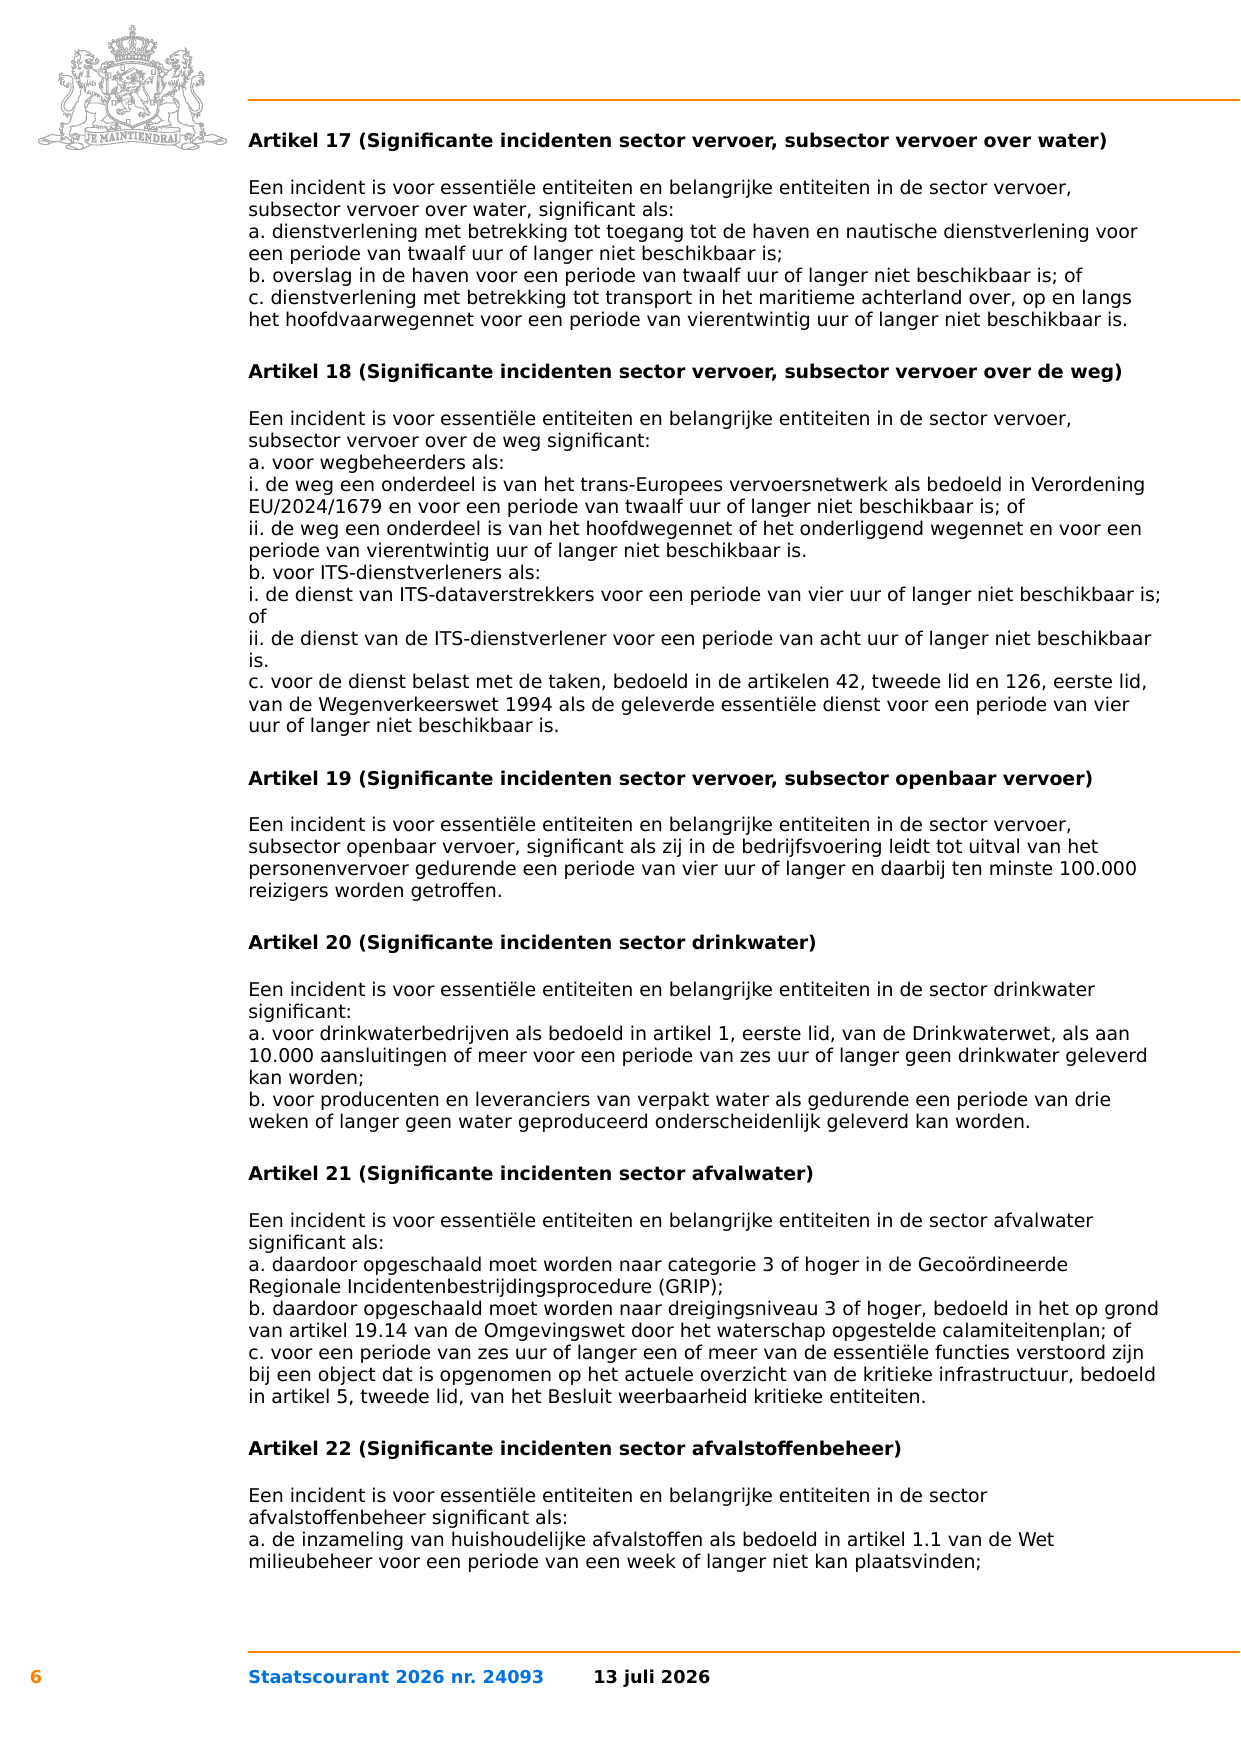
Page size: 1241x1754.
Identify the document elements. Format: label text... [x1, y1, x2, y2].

subtitle Artikel 21 (Significante incidenten sector afvalwater) [248, 1163, 1163, 1185]
text b. voor producenten en leveranciers van verpakt water als gedurende een periode van drie weken of langer geen water geproduceerd onderscheidenlijk geleverd kan worden. [248, 1089, 1163, 1133]
picture [38, 25, 227, 150]
text Een incident is voor essentiële entiteiten en belangrijke entiteiten in de sector drinkwater significant: [248, 979, 1163, 1023]
text ii. de dienst van de ITS-dienstverlener voor een periode van acht uur of langer niet beschikbaar is. [248, 627, 1163, 671]
text a. daardoor opgeschaald moet worden naar categorie 3 of hoger in de Gecoördineerde Regionale Incidentenbestrijdingsprocedure (GRIP); [248, 1254, 1163, 1298]
subtitle Artikel 19 (Significante incidenten sector vervoer, subsector openbaar vervoer) [248, 767, 1163, 789]
text a. voor drinkwaterbedrijven als bedoeld in artikel 1, eerste lid, van de Drinkwaterwet, als aan 10.000 aansluitingen of meer voor een periode van zes uur of langer geen drinkwater geleverd kan worden; [248, 1023, 1163, 1089]
text i. de dienst van ITS-dataverstrekkers voor een periode van vier uur of langer niet beschikbaar is; of [248, 583, 1163, 627]
text Een incident is voor essentiële entiteiten en belangrijke entiteiten in de sector vervoer, subsector openbaar vervoer, significant als zij in de bedrijfsvoering leidt tot uitval van het personenvervoer gedurende een periode van vier uur of langer en daarbij ten minste 100.000 reizigers worden getroffen. [248, 814, 1163, 902]
subtitle Artikel 20 (Significante incidenten sector drinkwater) [248, 932, 1163, 954]
text b. overslag in de haven voor een periode van twaalf uur of langer niet beschikbaar is; of [248, 265, 1163, 287]
text c. dienstverlening met betrekking tot transport in het maritieme achterland over, op en langs het hoofdvaarwegennet voor een periode van vierentwintig uur of langer niet beschikbaar is. [248, 287, 1163, 331]
text a. dienstverlening met betrekking tot toegang tot de haven en nautische dienstverlening voor een periode van twaalf uur of langer niet beschikbaar is; [248, 221, 1163, 265]
text Een incident is voor essentiële entiteiten en belangrijke entiteiten in de sector vervoer, subsector vervoer over de weg significant: [248, 408, 1163, 452]
text b. daardoor opgeschaald moet worden naar dreigingsniveau 3 of hoger, bedoeld in het op grond van artikel 19.14 van de Omgevingswet door het waterschap opgestelde calamiteitenplan; of [248, 1298, 1163, 1342]
text b. voor ITS-dienstverleners als: [248, 562, 1163, 583]
subtitle Artikel 18 (Significante incidenten sector vervoer, subsector vervoer over de weg) [248, 361, 1163, 383]
subtitle Artikel 17 (Significante incidenten sector vervoer, subsector vervoer over water) [248, 130, 1163, 152]
text i. de weg een onderdeel is van het trans-Europees vervoersnetwerk als bedoeld in Verordening EU/2024/1679 en voor een periode van twaalf uur of langer niet beschikbaar is; of [248, 474, 1163, 518]
text Een incident is voor essentiële entiteiten en belangrijke entiteiten in de sector vervoer, subsector vervoer over water, significant als: [248, 177, 1163, 221]
text Een incident is voor essentiële entiteiten en belangrijke entiteiten in de sector afvalstoffenbeheer significant als: [248, 1485, 1163, 1529]
text c. voor de dienst belast met de taken, bedoeld in de artikelen 42, tweede lid en 126, eerste lid, van de Wegenverkeerswet 1994 als de geleverde essentiële dienst voor een periode van vier uur of langer niet beschikbaar is. [248, 671, 1163, 737]
text Een incident is voor essentiële entiteiten en belangrijke entiteiten in de sector afvalwater significant als: [248, 1210, 1163, 1254]
subtitle Artikel 22 (Significante incidenten sector afvalstoffenbeheer) [248, 1438, 1163, 1460]
text c. voor een periode van zes uur of langer een of meer van de essentiële functies verstoord zijn bij een object dat is opgenomen op het actuele overzicht van de kritieke infrastructuur, bedoeld in artikel 5, tweede lid, van het Besluit weerbaarheid kritieke entiteiten. [248, 1342, 1163, 1408]
text a. voor wegbeheerders als: [248, 452, 1163, 474]
text ii. de weg een onderdeel is van het hoofdwegennet of het onderliggend wegennet en voor een periode van vierentwintig uur of langer niet beschikbaar is. [248, 518, 1163, 562]
text a. de inzameling van huishoudelijke afvalstoffen als bedoeld in artikel 1.1 van de Wet milieubeheer voor een periode van een week of langer niet kan plaatsvinden; [248, 1529, 1163, 1573]
